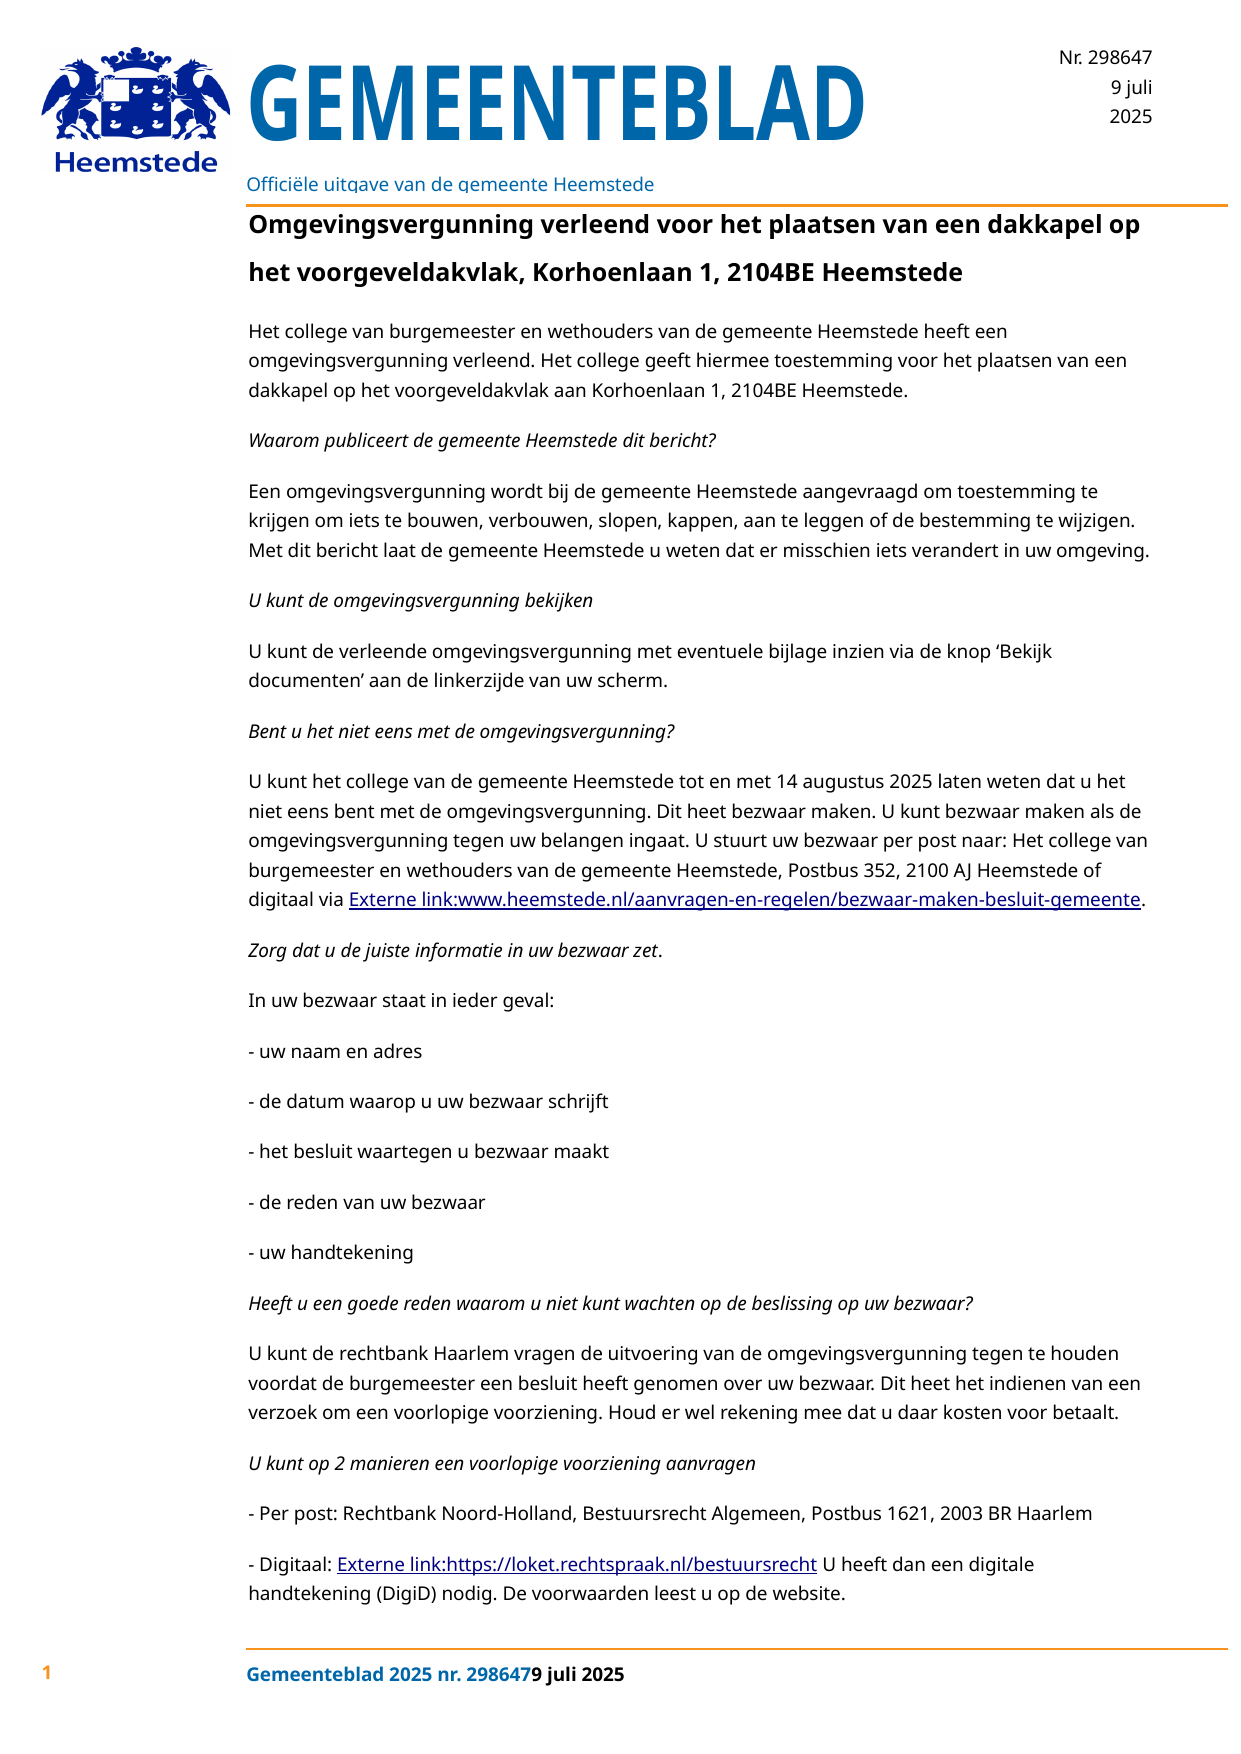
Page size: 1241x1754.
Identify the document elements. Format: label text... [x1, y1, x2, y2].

text Bent u het niet eens met de omgevingsvergunning? [248, 718, 1152, 744]
text U kunt de omgevingsvergunning bekijken [248, 587, 1152, 613]
text - de reden van uw bezwaar [248, 1189, 1152, 1215]
text - het besluit waartegen u bezwaar maakt [248, 1139, 1152, 1164]
text U kunt het college van de gemeente Heemstede tot en met 14 augustus 2025 laten weten dat u het niet eens bent met de omgevingsvergunning. Dit heet bezwaar maken. U kunt bezwaar maken als de omgevingsvergunning tegen uw belangen ingaat. U stuurt uw bezwaar per post naar: Het college van burgemeester en wethouders van de gemeente Heemstede, Postbus 352, 2100 AJ Heemstede of digitaal via Externe link:www.heemstede.nl/aanvragen-en-regelen/bezwaar-maken-besluit-gemeente. [248, 768, 1152, 912]
text Heeft u een goede reden waarom u niet kunt wachten op de beslissing op uw bezwaar? [248, 1290, 1152, 1316]
text - de datum waarop u uw bezwaar schrijft [248, 1088, 1152, 1114]
text U kunt op 2 manieren een voorlopige voorziening aanvragen [248, 1450, 1152, 1476]
text Zorg dat u de juiste informatie in uw bezwaar zet. [248, 937, 1152, 963]
text - Per post: Rechtbank Noord-Holland, Bestuursrecht Algemeen, Postbus 1621, 2003 BR Haarlem [248, 1500, 1152, 1526]
text - Digitaal: Externe link:https://loket.rechtspraak.nl/bestuursrecht U heeft dan een digitale handtekening (DigiD) nodig. De voorwaarden leest u op de website. [248, 1551, 1152, 1606]
text - uw handtekening [248, 1239, 1152, 1265]
text Omgevingsvergunning verleend voor het plaatsen van een dakkapel op het voorgeveldakvlak, Korhoenlaan 1, 2104BE Heemstede [248, 207, 1152, 288]
text Het college van burgemeester en wethouders van de gemeente Heemstede heeft een omgevingsvergunning verleend. Het college geeft hiermee toestemming voor het plaatsen van een dakkapel op het voorgeveldakvlak aan Korhoenlaan 1, 2104BE Heemstede. [248, 318, 1152, 403]
text Een omgevingsvergunning wordt bij de gemeente Heemstede aangevraagd om toestemming te krijgen om iets te bouwen, verbouwen, slopen, kappen, aan te leggen of de bestemming te wijzigen. Met dit bericht laat de gemeente Heemstede u weten dat er misschien iets verandert in uw omgeving. [248, 478, 1152, 563]
picture [41, 47, 231, 172]
text - uw naam en adres [248, 1038, 1152, 1064]
text U kunt de verleende omgevingsvergunning met eventuele bijlage inzien via de knop ‘Bekijk documenten’ aan de linkerzijde van uw scherm. [248, 638, 1152, 693]
text U kunt de rechtbank Haarlem vragen de uitvoering van de omgevingsvergunning tegen te houden voordat de burgemeester een besluit heeft genomen over uw bezwaar. Dit heet het indienen van een verzoek om een voorlopige voorziening. Houd er wel rekening mee dat u daar kosten voor betaalt. [248, 1340, 1152, 1425]
text In uw bezwaar staat in ieder geval: [248, 987, 1152, 1013]
text Waarom publiceert de gemeente Heemstede dit bericht? [248, 427, 1152, 453]
